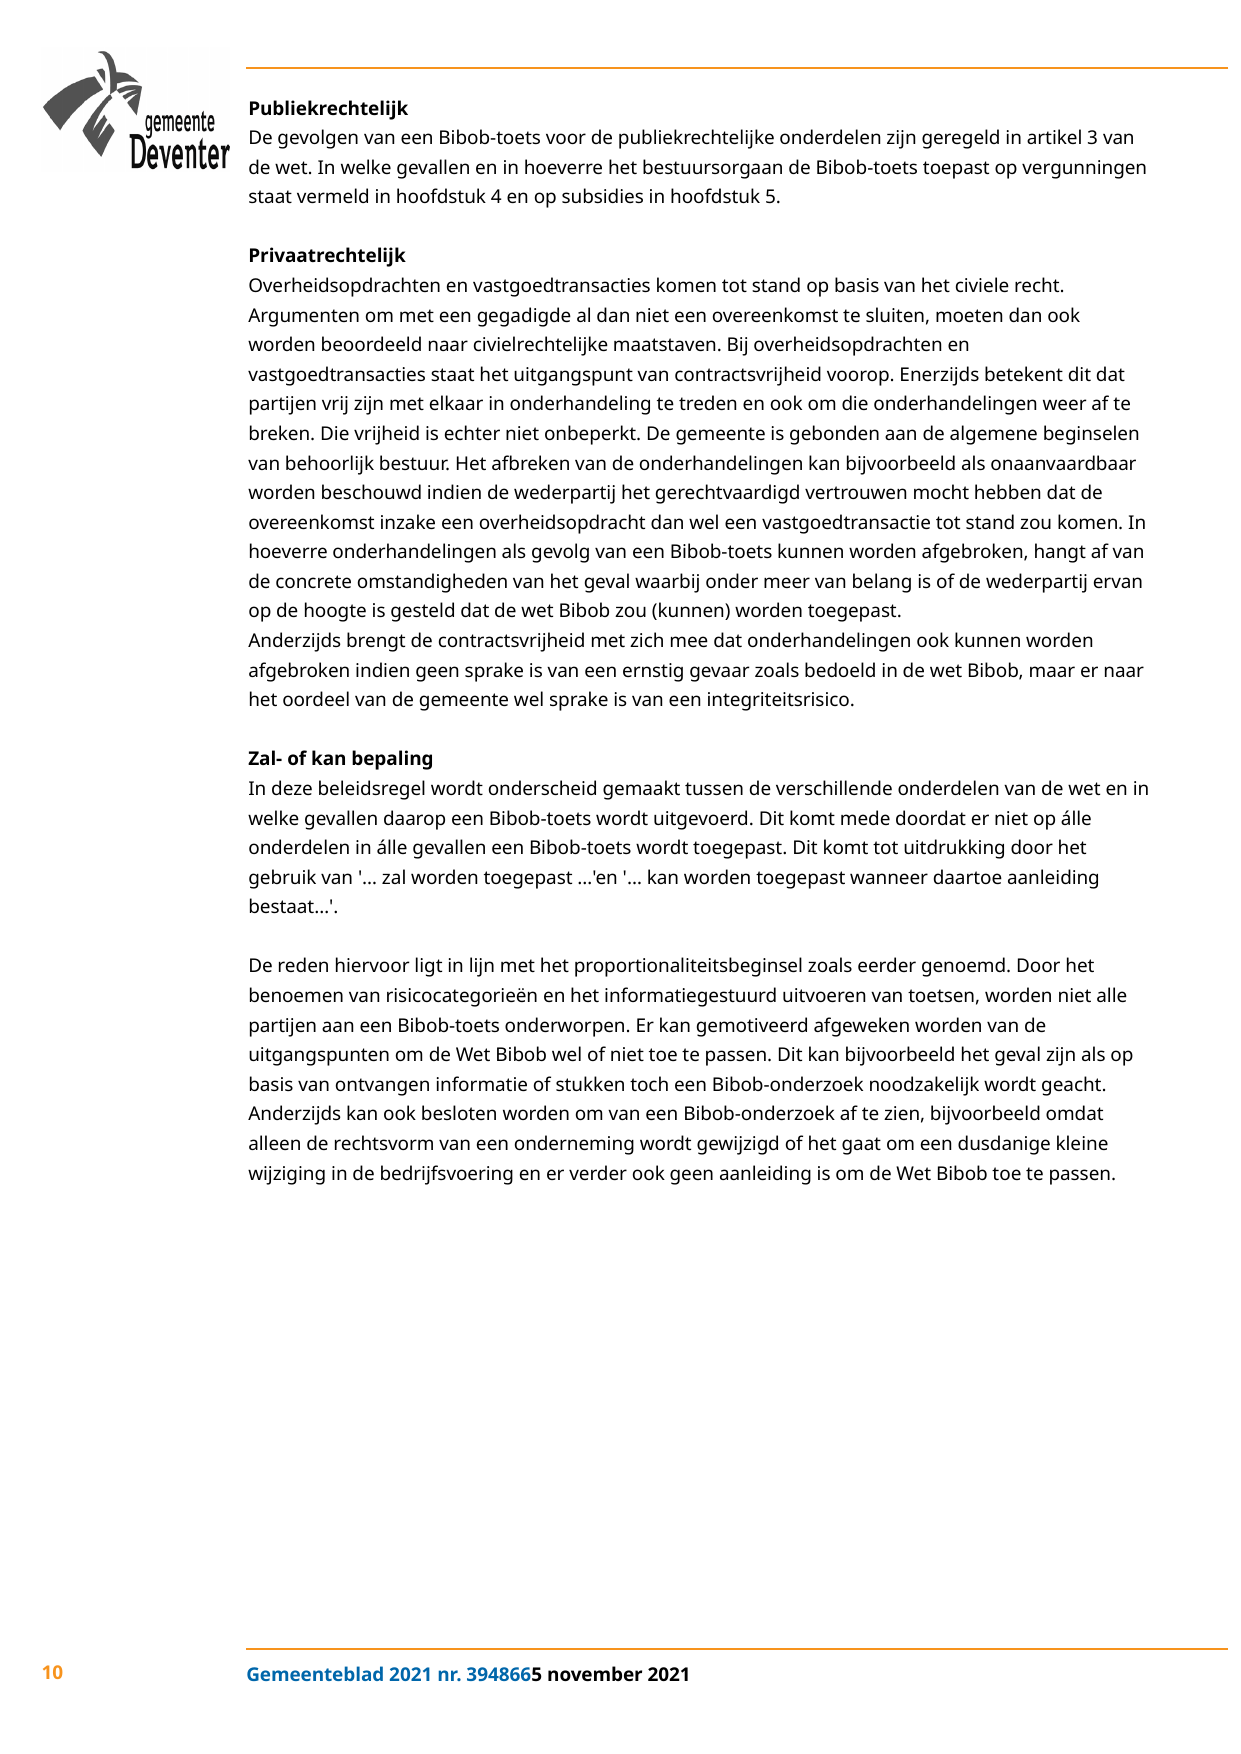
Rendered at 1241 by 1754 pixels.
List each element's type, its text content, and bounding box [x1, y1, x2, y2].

text In deze beleidsregel wordt onderscheid gemaakt tussen de verschillende onderdelen van de wet en in welke gevallen daarop een Bibob-toets wordt uitgevoerd. Dit komt mede doordat er niet op álle onderdelen in álle gevallen een Bibob-toets wordt toegepast. Dit komt tot uitdrukking door het gebruik van '… zal worden toegepast …'en '… kan worden toegepast wanneer daartoe aanleiding bestaat…'. [248, 775, 1152, 919]
picture [41, 47, 231, 172]
text Privaatrechtelijk [248, 243, 1152, 268]
text Zal- of kan bepaling [248, 746, 1152, 771]
text Anderzijds brengt de contractsvrijheid met zich mee dat onderhandelingen ook kunnen worden afgebroken indien geen sprake is van een ernstig gevaar zoals bedoeld in de wet Bibob, maar er naar het oordeel van de gemeente wel sprake is van een integriteitsrisico. [248, 627, 1152, 712]
text Overheidsopdrachten en vastgoedtransacties komen tot stand op basis van het civiele recht. Argumenten om met een gegadigde al dan niet een overeenkomst te sluiten, moeten dan ook worden beoordeeld naar civielrechtelijke maatstaven. Bij overheidsopdrachten en vastgoedtransacties staat het uitgangspunt van contractsvrijheid voorop. Enerzijds betekent dit dat partijen vrij zijn met elkaar in onderhandeling te treden en ook om die onderhandelingen weer af te breken. Die vrijheid is echter niet onbeperkt. De gemeente is gebonden aan de algemene beginselen van behoorlijk bestuur. Het afbreken van de onderhandelingen kan bijvoorbeeld als onaanvaardbaar worden beschouwd indien de wederpartij het gerechtvaardigd vertrouwen mocht hebben dat de overeenkomst inzake een overheidsopdracht dan wel een vastgoedtransactie tot stand zou komen. In hoeverre onderhandelingen als gevolg van een Bibob-toets kunnen worden afgebroken, hangt af van de concrete omstandigheden van het geval waarbij onder meer van belang is of de wederpartij ervan op de hoogte is gesteld dat de wet Bibob zou (kunnen) worden toegepast. [248, 272, 1152, 623]
text Publiekrechtelijk [248, 95, 1152, 121]
text De gevolgen van een Bibob-toets voor de publiekrechtelijke onderdelen zijn geregeld in artikel 3 van de wet. In welke gevallen en in hoeverre het bestuursorgaan de Bibob-toets toepast op vergunningen staat vermeld in hoofdstuk 4 en op subsidies in hoofdstuk 5. [248, 124, 1152, 209]
text De reden hiervoor ligt in lijn met het proportionaliteitsbeginsel zoals eerder genoemd. Door het benoemen van risicocategorieën en het informatiegestuurd uitvoeren van toetsen, worden niet alle partijen aan een Bibob-toets onderworpen. Er kan gemotiveerd afgeweken worden van de uitgangspunten om de Wet Bibob wel of niet toe te passen. Dit kan bijvoorbeeld het geval zijn als op basis van ontvangen informatie of stukken toch een Bibob-onderzoek noodzakelijk wordt geacht. Anderzijds kan ook besloten worden om van een Bibob-onderzoek af te zien, bijvoorbeeld omdat alleen de rechtsvorm van een onderneming wordt gewijzigd of het gaat om een dusdanige kleine wijziging in de bedrijfsvoering en er verder ook geen aanleiding is om de Wet Bibob toe te passen. [248, 953, 1152, 1186]
